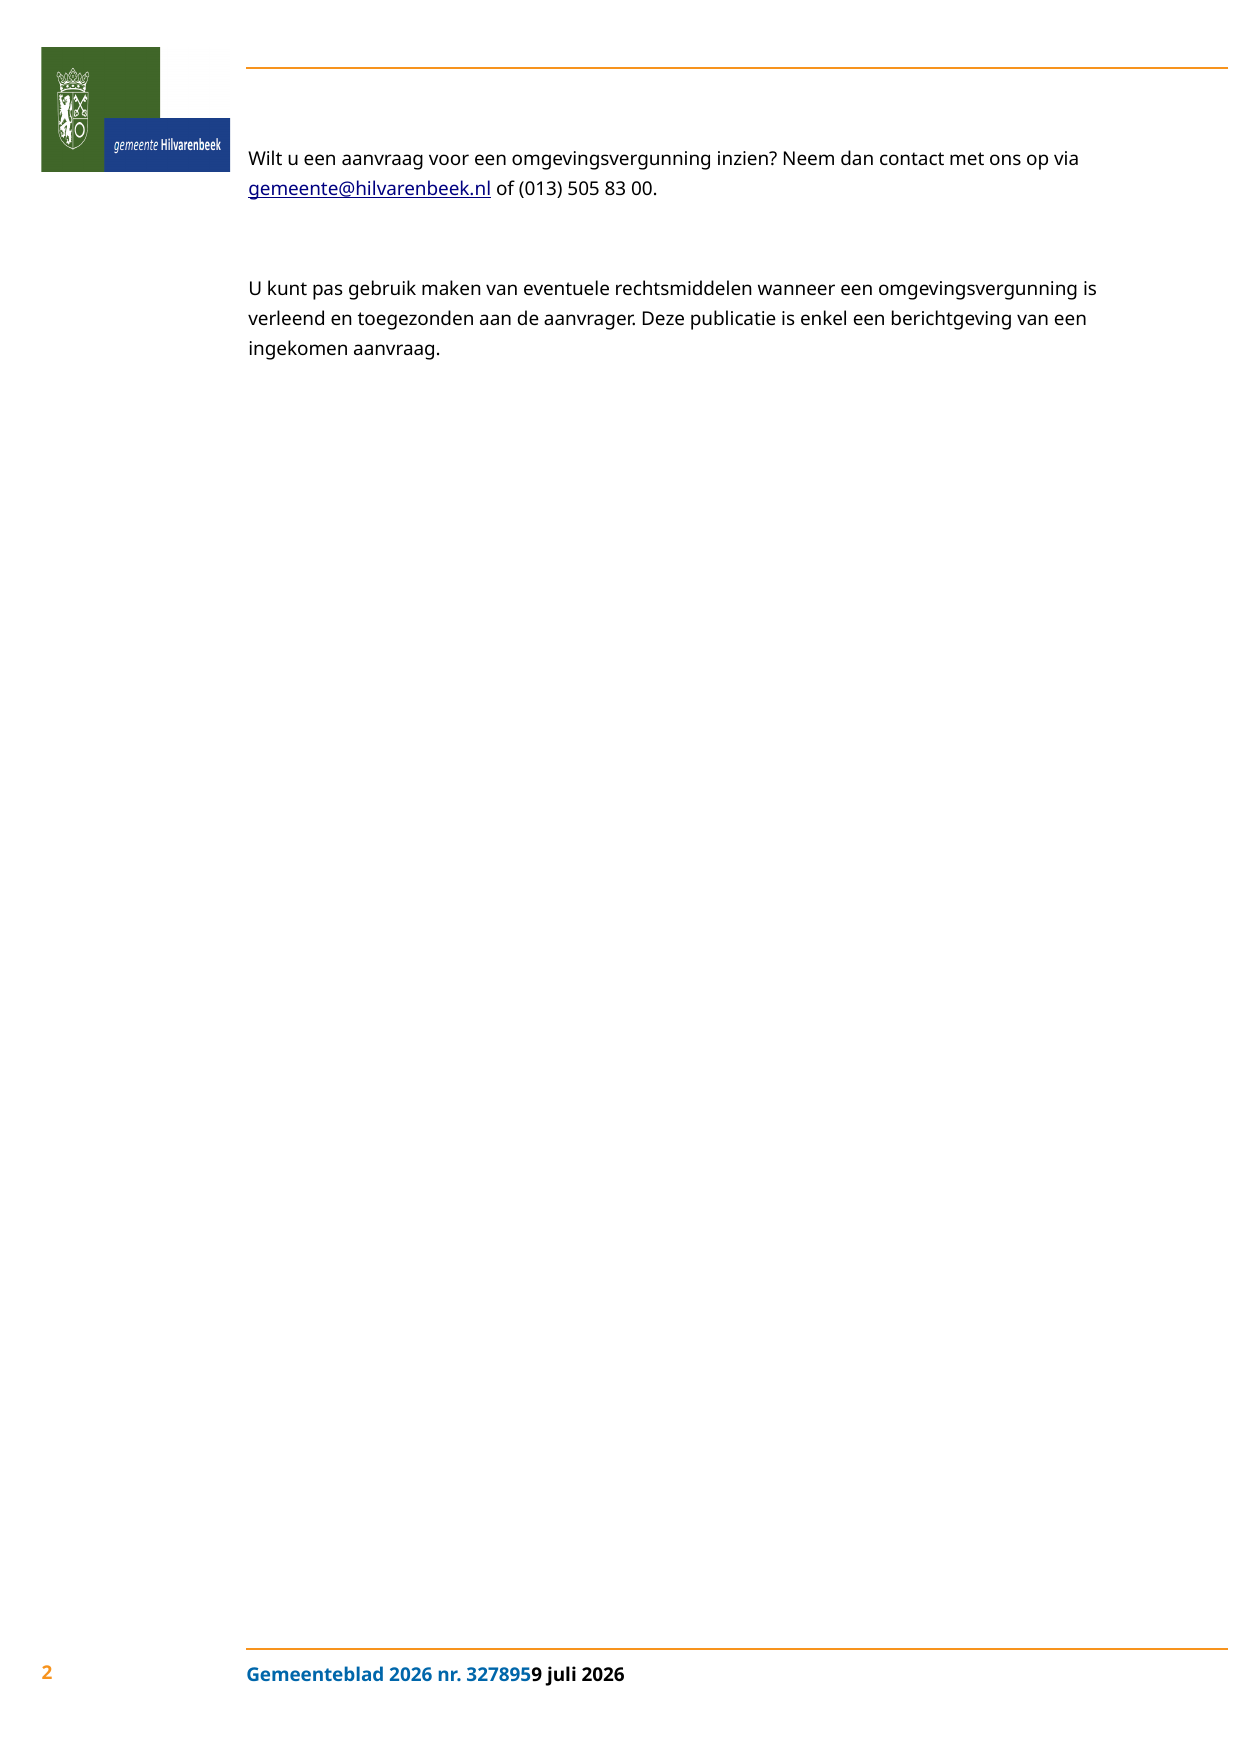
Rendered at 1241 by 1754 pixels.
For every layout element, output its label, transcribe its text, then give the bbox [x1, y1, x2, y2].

text Wilt u een aanvraag voor een omgevingsvergunning inzien? Neem dan contact met ons op via gemeente@hilvarenbeek.nl of (013) 505 83 00. [248, 145, 1152, 201]
picture [41, 47, 231, 172]
text U kunt pas gebruik maken van eventuele rechtsmiddelen wanneer een omgevingsvergunning is verleend en toegezonden aan de aanvrager. Deze publicatie is enkel een berichtgeving van een ingekomen aanvraag. [248, 276, 1152, 361]
